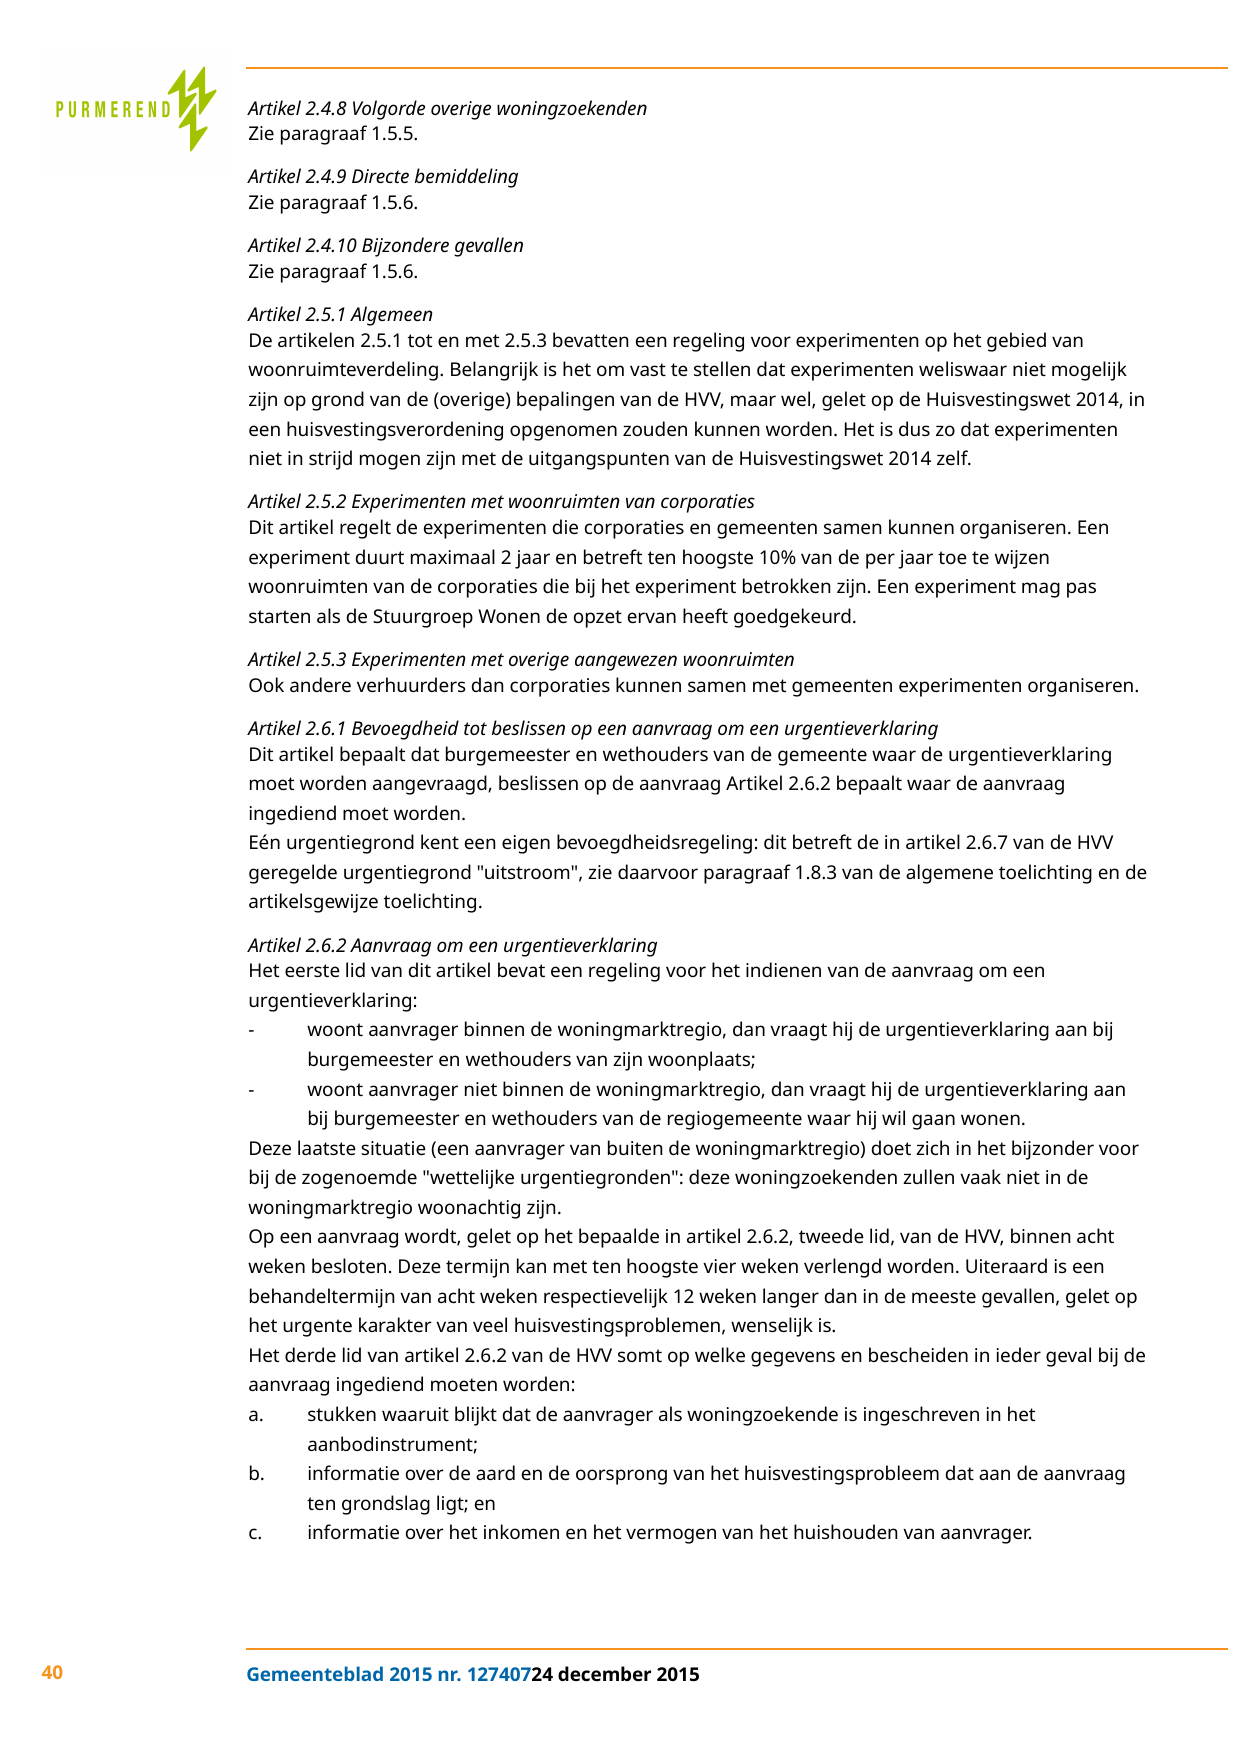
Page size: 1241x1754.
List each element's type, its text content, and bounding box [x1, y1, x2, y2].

text Dit artikel bepaalt dat burgemeester en wethouders van de gemeente waar de urgentieverklaring moet worden aangevraagd, beslissen op de aanvraag Artikel 2.6.2 bepaalt waar de aanvraag ingediend moet worden. [248, 741, 1152, 826]
picture [41, 47, 231, 172]
text Het eerste lid van dit artikel bevat een regeling voor het indienen van de aanvraag om een urgentieverklaring: [248, 957, 1152, 1013]
list woont aanvrager binnen de woningmarktregio, dan vraagt hij de urgentieverklaring aan bij burgemeester en wethouders van zijn woonplaats; [248, 1017, 1152, 1072]
text Artikel 2.5.1 Algemeen [248, 301, 1152, 327]
text Artikel 2.4.9 Directe bemiddeling [248, 164, 1152, 189]
text De artikelen 2.5.1 tot en met 2.5.3 bevatten een regeling voor experimenten op het gebied van woonruimteverdeling. Belangrijk is het om vast te stellen dat experimenten weliswaar niet mogelijk zijn op grond van de (overige) bepalingen van de HVV, maar wel, gelet op de Huisvestingswet 2014, in een huisvestingsverordening opgenomen zouden kunnen worden. Het is dus zo dat experimenten niet in strijd mogen zijn met de uitgangspunten van de Huisvestingswet 2014 zelf. [248, 327, 1152, 471]
text Artikel 2.4.8 Volgorde overige woningzoekenden [248, 95, 1152, 121]
text Artikel 2.5.3 Experimenten met overige aangewezen woonruimten [248, 646, 1152, 672]
text Dit artikel regelt de experimenten die corporaties en gemeenten samen kunnen organiseren. Een experiment duurt maximaal 2 jaar en betreft ten hoogste 10% van de per jaar toe te wijzen woonruimten van de corporaties die bij het experiment betrokken zijn. Een experiment mag pas starten als de Stuurgroep Wonen de opzet ervan heeft goedgekeurd. [248, 514, 1152, 629]
list informatie over het inkomen en het vermogen van het huishouden van aanvrager. [248, 1519, 1152, 1545]
text Zie paragraaf 1.5.6. [248, 189, 1152, 215]
text Zie paragraaf 1.5.6. [248, 258, 1152, 284]
text Het derde lid van artikel 2.6.2 van de HVV somt op welke gegevens en bescheiden in ieder geval bij de aanvraag ingediend moeten worden: [248, 1342, 1152, 1397]
text Zie paragraaf 1.5.5. [248, 121, 1152, 146]
text Artikel 2.4.10 Bijzondere gevallen [248, 232, 1152, 258]
text Eén urgentiegrond kent een eigen bevoegdheidsregeling: dit betreft de in artikel 2.6.7 van de HVV geregelde urgentiegrond "uitstroom", zie daarvoor paragraaf 1.8.3 van de algemene toelichting en de artikelsgewijze toelichting. [248, 829, 1152, 914]
list stukken waaruit blijkt dat de aanvrager als woningzoekende is ingeschreven in het aanbodinstrument; [248, 1401, 1152, 1457]
text Op een aanvraag wordt, gelet op het bepaalde in artikel 2.6.2, tweede lid, van de HVV, binnen acht weken besloten. Deze termijn kan met ten hoogste vier weken verlengd worden. Uiteraard is een behandeltermijn van acht weken respectievelijk 12 weken langer dan in de meeste gevallen, gelet op het urgente karakter van veel huisvestingsproblemen, wenselijk is. [248, 1224, 1152, 1338]
text Artikel 2.5.2 Experimenten met woonruimten van corporaties [248, 488, 1152, 514]
text Artikel 2.6.1 Bevoegdheid tot beslissen op een aanvraag om een urgentieverklaring [248, 715, 1152, 741]
list woont aanvrager niet binnen de woningmarktregio, dan vraagt hij de urgentieverklaring aan bij burgemeester en wethouders van de regiogemeente waar hij wil gaan wonen. [248, 1076, 1152, 1131]
text Ook andere verhuurders dan corporaties kunnen samen met gemeenten experimenten organiseren. [248, 672, 1152, 698]
text Artikel 2.6.2 Aanvraag om een urgentieverklaring [248, 932, 1152, 957]
text Deze laatste situatie (een aanvrager van buiten de woningmarktregio) doet zich in het bijzonder voor bij de zogenoemde "wettelijke urgentiegronden": deze woningzoekenden zullen vaak niet in de woningmarktregio woonachtig zijn. [248, 1135, 1152, 1220]
list informatie over de aard en de oorsprong van het huisvestingsprobleem dat aan de aanvraag ten grondslag ligt; en [248, 1460, 1152, 1516]
